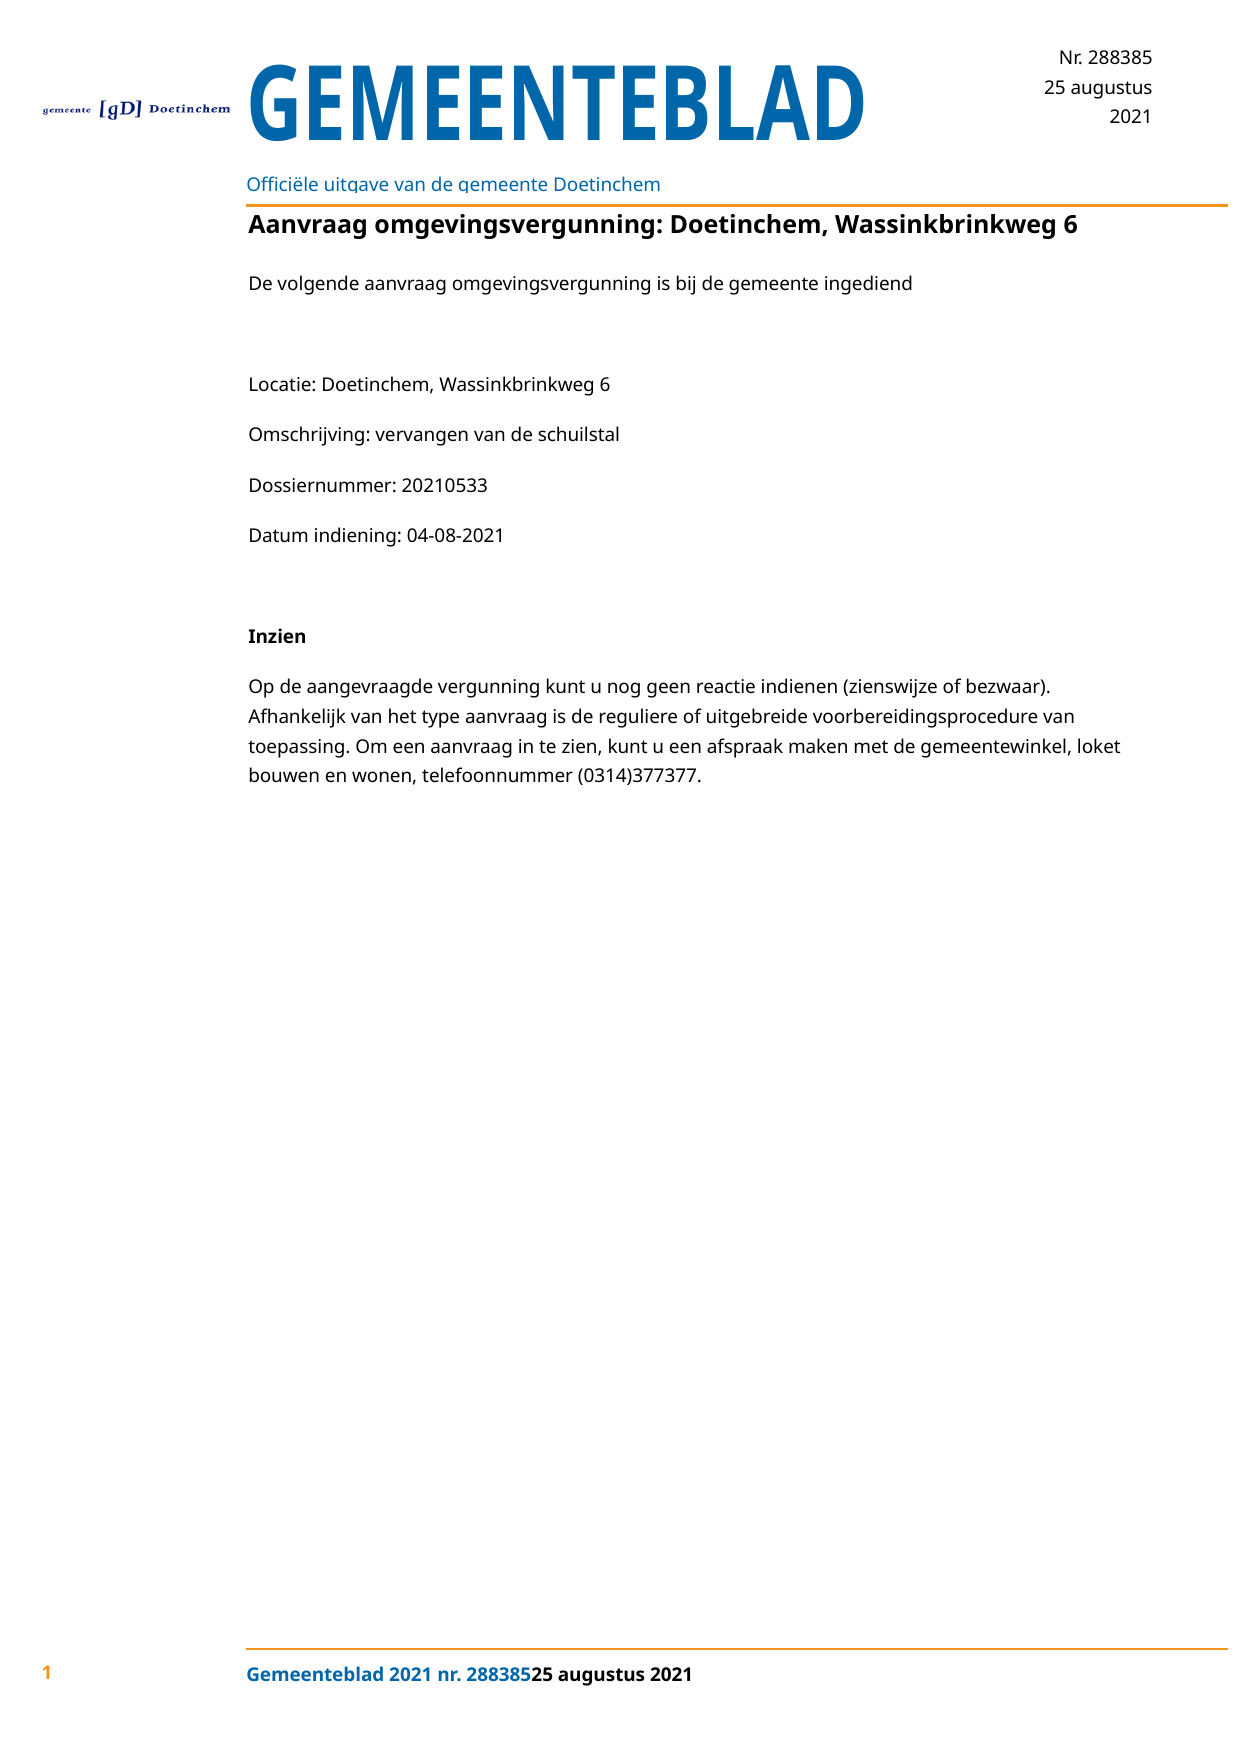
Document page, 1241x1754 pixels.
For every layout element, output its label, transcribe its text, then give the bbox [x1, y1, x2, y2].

text Inzien [248, 623, 1152, 649]
text Datum indiening: 04-08-2021 [248, 522, 1152, 548]
text Op de aangevraagde vergunning kunt u nog geen reactie indienen (zienswijze of bezwaar). Afhankelijk van het type aanvraag is de reguliere of uitgebreide voorbereidingsprocedure van toepassing. Om een aanvraag in te zien, kunt u een afspraak maken met de gemeentewinkel, loket bouwen en wonen, telefoonnummer (0314)377377. [248, 674, 1152, 788]
text Omschrijving: vervangen van de schuilstal [248, 422, 1152, 447]
text Aanvraag omgevingsvergunning: Doetinchem, Wassinkbrinkweg 6 [248, 207, 1152, 241]
text Locatie: Doetinchem, Wassinkbrinkweg 6 [248, 371, 1152, 397]
text De volgende aanvraag omgevingsvergunning is bij de gemeente ingediend [248, 270, 1152, 296]
text Dossiernummer: 20210533 [248, 472, 1152, 498]
picture [41, 47, 231, 172]
